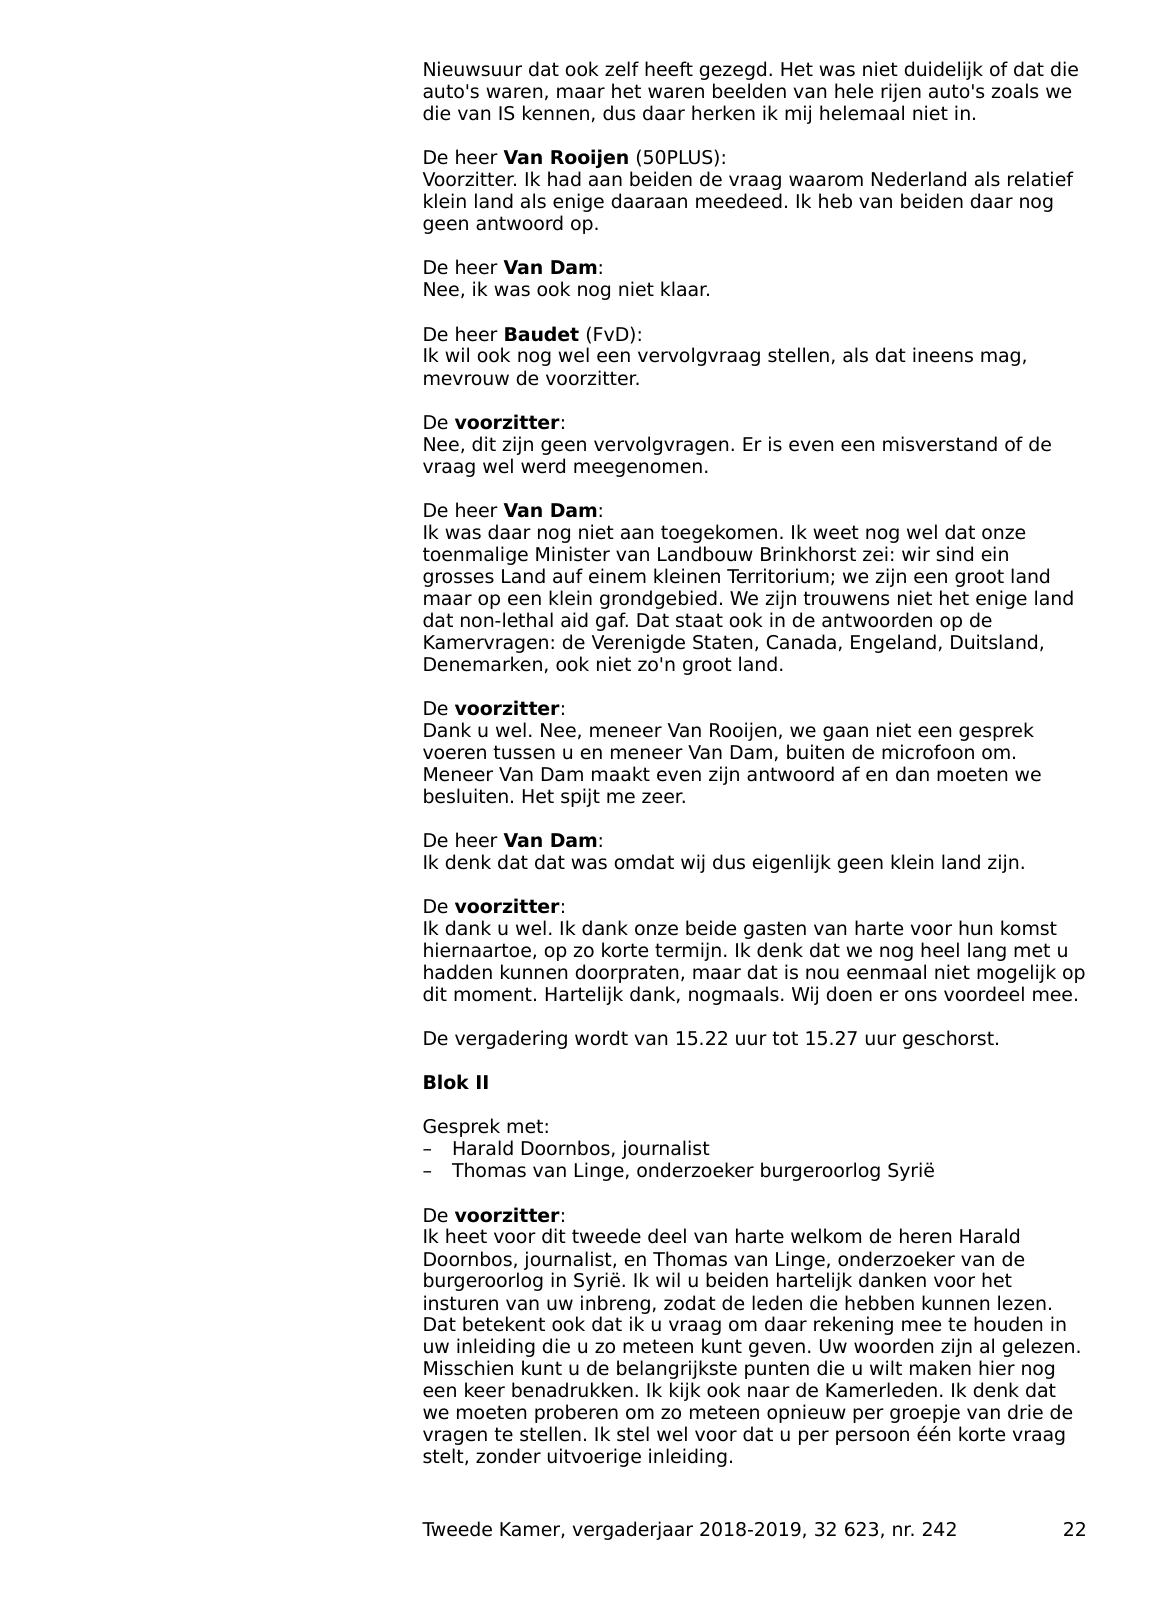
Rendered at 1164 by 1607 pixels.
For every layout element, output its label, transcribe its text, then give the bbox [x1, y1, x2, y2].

text Ik denk dat dat was omdat wij dus eigenlijk geen klein land zijn. [422, 852, 1087, 874]
text De vergadering wordt van 15.22 uur tot 15.27 uur geschorst. [422, 1028, 1087, 1050]
text Nee, ik was ook nog niet klaar. [422, 279, 1087, 301]
text De voorzitter: [422, 698, 1087, 720]
text Nee, dit zijn geen vervolgvragen. Er is even een misverstand of de vraag wel werd meegenomen. [422, 433, 1087, 477]
text Gesprek met: [422, 1116, 1087, 1138]
text De heer Van Rooijen (50PLUS): [422, 147, 1087, 169]
text Dank u wel. Nee, meneer Van Rooijen, we gaan niet een gesprek voeren tussen u en meneer Van Dam, buiten de microfoon om. Meneer Van Dam maakt even zijn antwoord af en dan moeten we besluiten. Het spijt me zeer. [422, 720, 1087, 808]
text De heer Van Dam: [422, 257, 1087, 279]
text De heer Van Dam: [422, 830, 1087, 852]
text – Harald Doornbos, journalist [422, 1138, 1087, 1160]
text Ik dank u wel. Ik dank onze beide gasten van harte voor hun komst hiernaartoe, op zo korte termijn. Ik denk dat we nog heel lang met u hadden kunnen doorpraten, maar dat is nou eenmaal niet mogelijk op dit moment. Hartelijk dank, nogmaals. Wij doen er ons voordeel mee. [422, 918, 1087, 1006]
text – Thomas van Linge, onderzoeker burgeroorlog Syrië [422, 1160, 1087, 1182]
text Voorzitter. Ik had aan beiden de vraag waarom Nederland als relatief klein land als enige daaraan meedeed. Ik heb van beiden daar nog geen antwoord op. [422, 169, 1087, 235]
text De voorzitter: [422, 1204, 1087, 1226]
text De heer Baudet (FvD): [422, 323, 1087, 345]
text Ik heet voor dit tweede deel van harte welkom de heren Harald Doornbos, journalist, en Thomas van Linge, onderzoeker van de burgeroorlog in Syrië. Ik wil u beiden hartelijk danken voor het insturen van uw inbreng, zodat de leden die hebben kunnen lezen. Dat betekent ook dat ik u vraag om daar rekening mee te houden in uw inleiding die u zo meteen kunt geven. Uw woorden zijn al gelezen. Misschien kunt u de belangrijkste punten die u wilt maken hier nog een keer benadrukken. Ik kijk ook naar de Kamerleden. Ik denk dat we moeten proberen om zo meteen opnieuw per groepje van drie de vragen te stellen. Ik stel wel voor dat u per persoon één korte vraag stelt, zonder uitvoerige inleiding. [422, 1226, 1087, 1468]
text Nieuwsuur dat ook zelf heeft gezegd. Het was niet duidelijk of dat die auto's waren, maar het waren beelden van hele rijen auto's zoals we die van IS kennen, dus daar herken ik mij helemaal niet in. [422, 59, 1087, 125]
text Ik wil ook nog wel een vervolgvraag stellen, als dat ineens mag, mevrouw de voorzitter. [422, 345, 1087, 389]
text Ik was daar nog niet aan toegekomen. Ik weet nog wel dat onze toenmalige Minister van Landbouw Brinkhorst zei: wir sind ein grosses Land auf einem kleinen Territorium; we zijn een groot land maar op een klein grondgebied. We zijn trouwens niet het enige land dat non-lethal aid gaf. Dat staat ook in de antwoorden op de Kamervragen: de Verenigde Staten, Canada, Engeland, Duitsland, Denemarken, ook niet zo'n groot land. [422, 522, 1087, 676]
text De heer Van Dam: [422, 500, 1087, 522]
text De voorzitter: [422, 896, 1087, 918]
subtitle Blok II [422, 1072, 1087, 1094]
text De voorzitter: [422, 412, 1087, 433]
